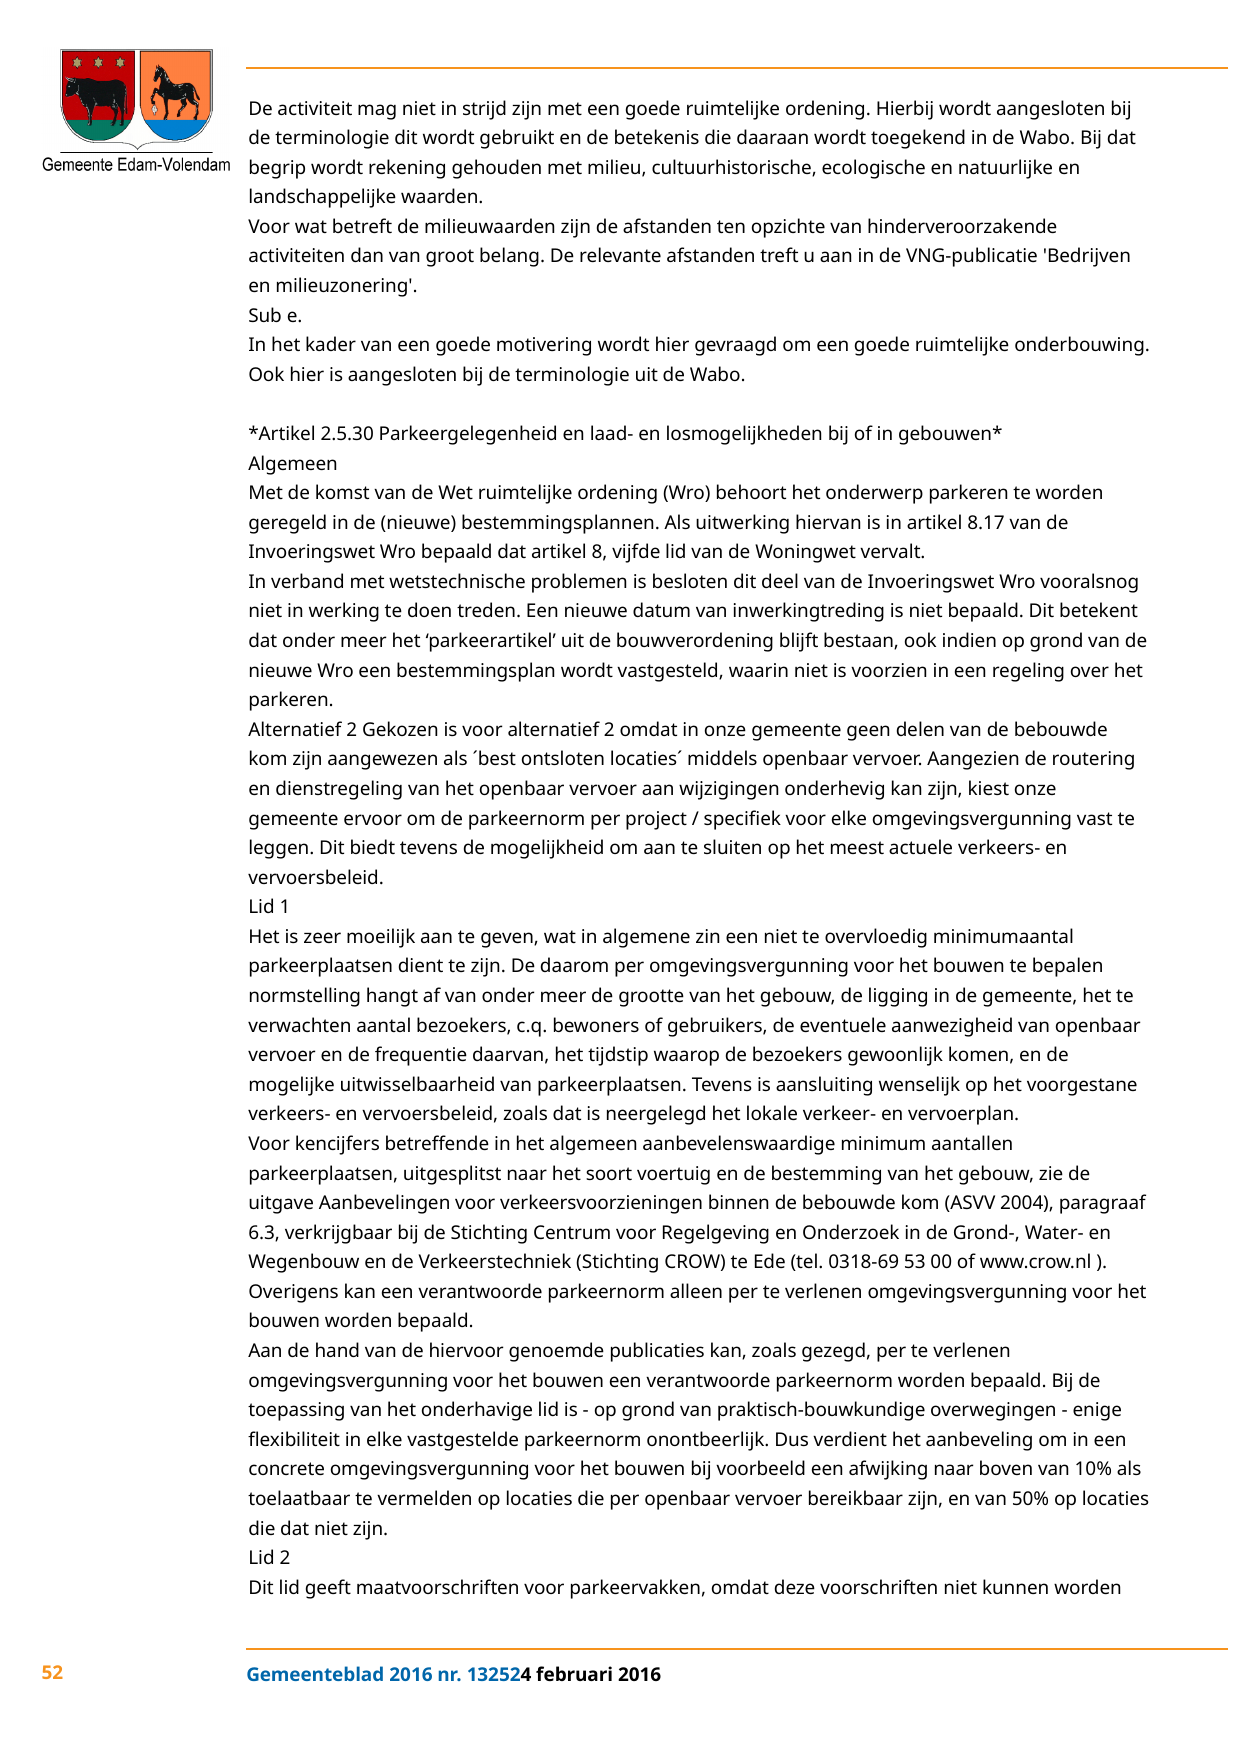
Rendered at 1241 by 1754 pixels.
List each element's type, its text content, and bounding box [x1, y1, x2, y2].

text Aan de hand van de hiervoor genoemde publicaties kan, zoals gezegd, per te verlenen omgevingsvergunning voor het bouwen een verantwoorde parkeernorm worden bepaald. Bij de toepassing van het onderhavige lid is - op grond van praktisch-bouwkundige overwegingen - enige flexibiliteit in elke vastgestelde parkeernorm onontbeerlijk. Dus verdient het aanbeveling om in een concrete omgevingsvergunning voor het bouwen bij voorbeeld een afwijking naar boven van 10% als toelaatbaar te vermelden op locaties die per openbaar vervoer bereikbaar zijn, en van 50% op locaties die dat niet zijn. [248, 1337, 1152, 1541]
text Voor wat betreft de milieuwaarden zijn de afstanden ten opzichte van hinderveroorzakende activiteiten dan van groot belang. De relevante afstanden treft u aan in de VNG-publicatie 'Bedrijven en milieuzonering'. [248, 213, 1152, 298]
text In verband met wetstechnische problemen is besloten dit deel van de Invoeringswet Wro vooralsnog niet in werking te doen treden. Een nieuwe datum van inwerkingtreding is niet bepaald. Dit betekent dat onder meer het ‘parkeerartikel’ uit de bouwverordening blijft bestaan, ook indien op grond van de nieuwe Wro een bestemmingsplan wordt vastgesteld, waarin niet is voorzien in een regeling over het parkeren. [248, 568, 1152, 712]
text Voor kencijfers betreffende in het algemeen aanbevelenswaardige minimum aantallen parkeerplaatsen, uitgesplitst naar het soort voertuig en de bestemming van het gebouw, zie de uitgave Aanbevelingen voor verkeersvoorzieningen binnen de bebouwde kom (ASVV 2004), paragraaf 6.3, verkrijgbaar bij de Stichting Centrum voor Regelgeving en Onderzoek in de Grond-, Water- en Wegenbouw en de Verkeerstechniek (Stichting CROW) te Ede (tel. 0318-69 53 00 of www.crow.nl ). Overigens kan een verantwoorde parkeernorm alleen per te verlenen omgevingsvergunning voor het bouwen worden bepaald. [248, 1130, 1152, 1333]
text Lid 1 [248, 893, 1152, 919]
text *Artikel 2.5.30 Parkeergelegenheid en laad- en losmogelijkheden bij of in gebouwen* [248, 420, 1152, 446]
text Lid 2 [248, 1544, 1152, 1570]
picture [41, 47, 231, 172]
text Met de komst van de Wet ruimtelijke ordening (Wro) behoort het onderwerp parkeren te worden geregeld in de (nieuwe) bestemmingsplannen. Als uitwerking hiervan is in artikel 8.17 van de Invoeringswet Wro bepaald dat artikel 8, vijfde lid van de Woningwet vervalt. [248, 479, 1152, 564]
text Sub e. [248, 302, 1152, 328]
text Het is zeer moeilijk aan te geven, wat in algemene zin een niet te overvloedig minimumaantal parkeerplaatsen dient te zijn. De daarom per omgevingsvergunning voor het bouwen te bepalen normstelling hangt af van onder meer de grootte van het gebouw, de ligging in de gemeente, het te verwachten aantal bezoekers, c.q. bewoners of gebruikers, de eventuele aanwezigheid van openbaar vervoer en de frequentie daarvan, het tijdstip waarop de bezoekers gewoonlijk komen, en de mogelijke uitwisselbaarheid van parkeerplaatsen. Tevens is aansluiting wenselijk op het voorgestane verkeers- en vervoersbeleid, zoals dat is neergelegd het lokale verkeer- en vervoerplan. [248, 923, 1152, 1126]
text Dit lid geeft maatvoorschriften voor parkeervakken, omdat deze voorschriften niet kunnen worden [248, 1574, 1152, 1600]
text In het kader van een goede motivering wordt hier gevraagd om een goede ruimtelijke onderbouwing. Ook hier is aangesloten bij de terminologie uit de Wabo. [248, 331, 1152, 387]
text Algemeen [248, 450, 1152, 476]
text De activiteit mag niet in strijd zijn met een goede ruimtelijke ordening. Hierbij wordt aangesloten bij de terminologie dit wordt gebruikt en de betekenis die daaraan wordt toegekend in de Wabo. Bij dat begrip wordt rekening gehouden met milieu, cultuurhistorische, ecologische en natuurlijke en landschappelijke waarden. [248, 95, 1152, 209]
text Alternatief 2 Gekozen is voor alternatief 2 omdat in onze gemeente geen delen van de bebouwde kom zijn aangewezen als ´best ontsloten locaties´ middels openbaar vervoer. Aangezien de routering en dienstregeling van het openbaar vervoer aan wijzigingen onderhevig kan zijn, kiest onze gemeente ervoor om de parkeernorm per project / specifiek voor elke omgevingsvergunning vast te leggen. Dit biedt tevens de mogelijkheid om aan te sluiten op het meest actuele verkeers- en vervoersbeleid. [248, 716, 1152, 890]
